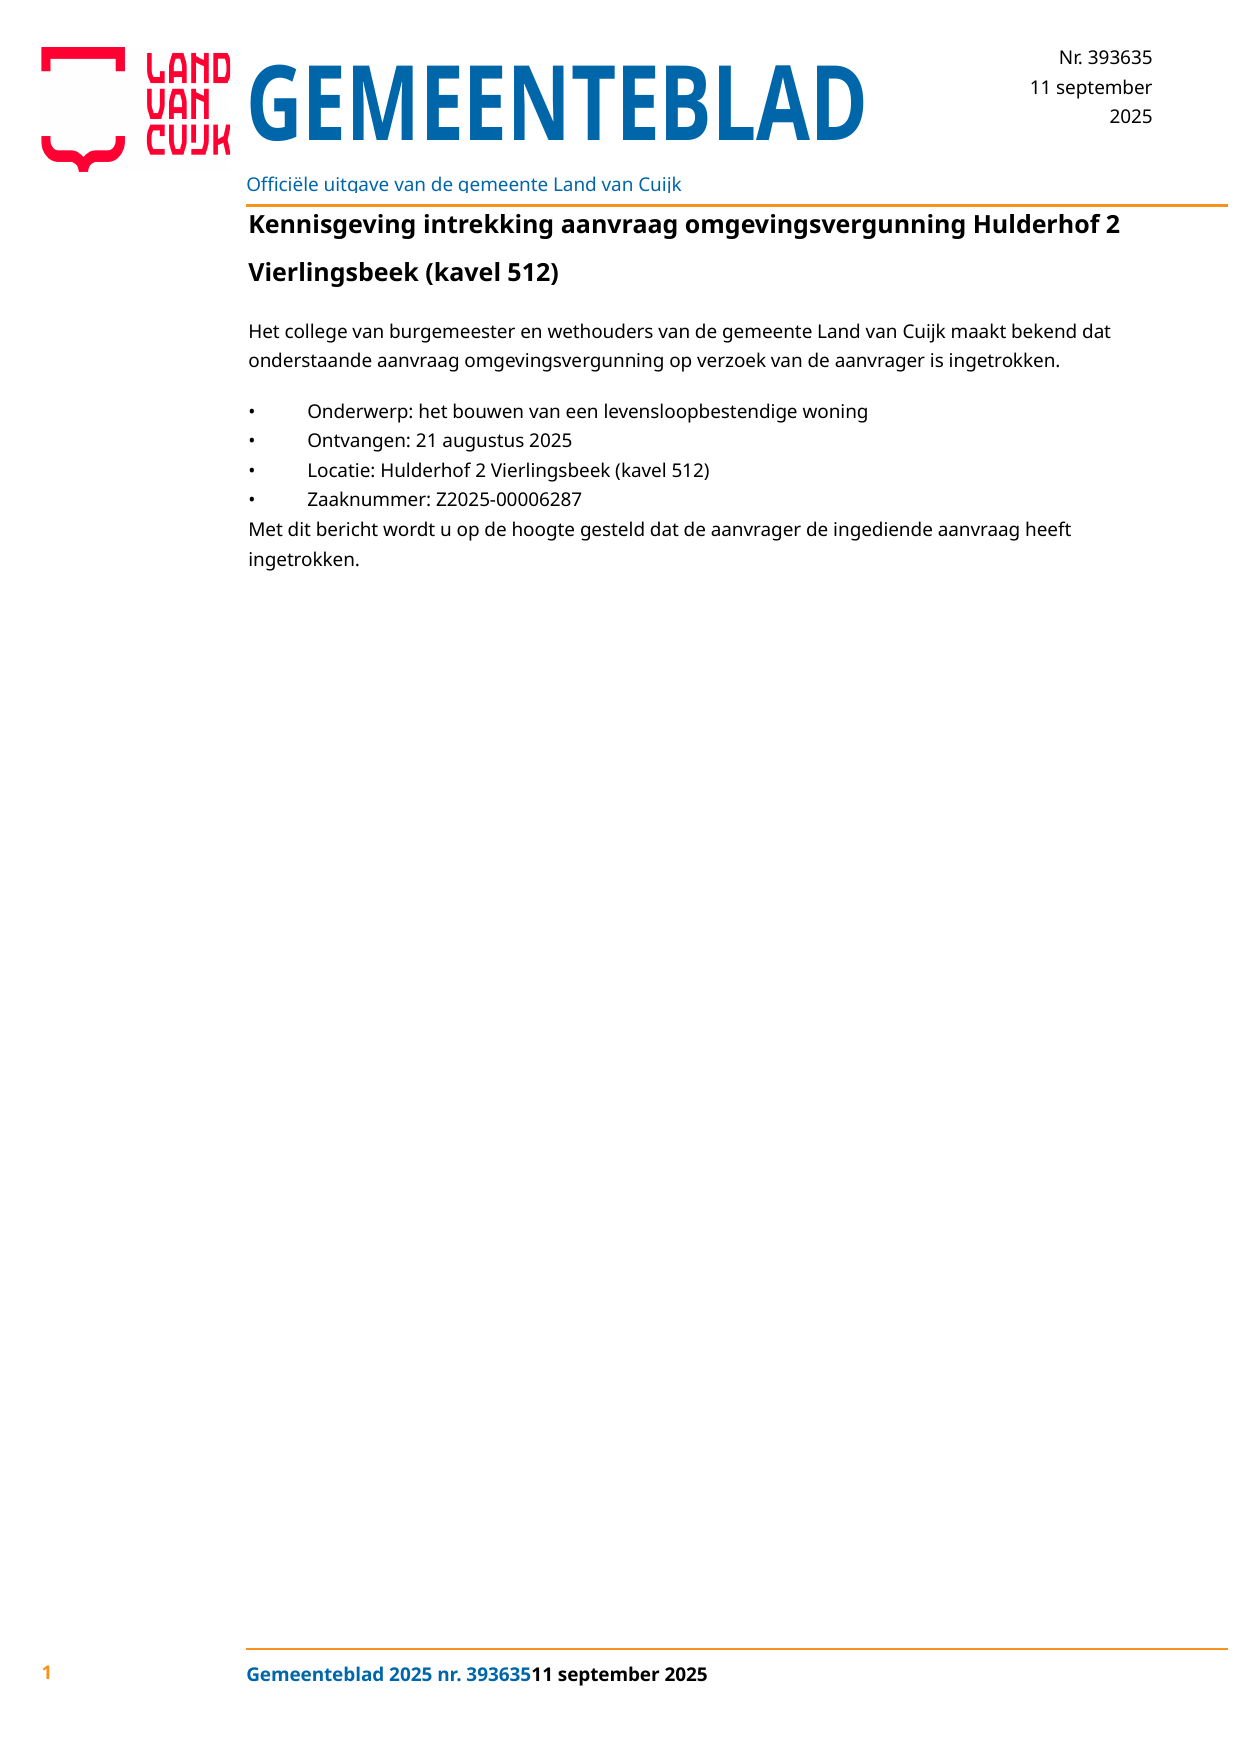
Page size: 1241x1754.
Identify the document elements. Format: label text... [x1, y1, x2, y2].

list Locatie: Hulderhof 2 Vierlingsbeek (kavel 512) [248, 457, 1152, 483]
picture [41, 47, 231, 172]
list Onderwerp: het bouwen van een levensloopbestendige woning [248, 398, 1152, 424]
text Kennisgeving intrekking aanvraag omgevingsvergunning Hulderhof 2 Vierlingsbeek (kavel 512) [248, 207, 1152, 288]
list Ontvangen: 21 augustus 2025 [248, 427, 1152, 453]
text Met dit bericht wordt u op de hoogte gesteld dat de aanvrager de ingediende aanvraag heeft ingetrokken. [248, 516, 1152, 572]
list Zaaknummer: Z2025-00006287 [248, 487, 1152, 512]
text Het college van burgemeester en wethouders van de gemeente Land van Cuijk maakt bekend dat onderstaande aanvraag omgevingsvergunning op verzoek van de aanvrager is ingetrokken. [248, 318, 1152, 373]
